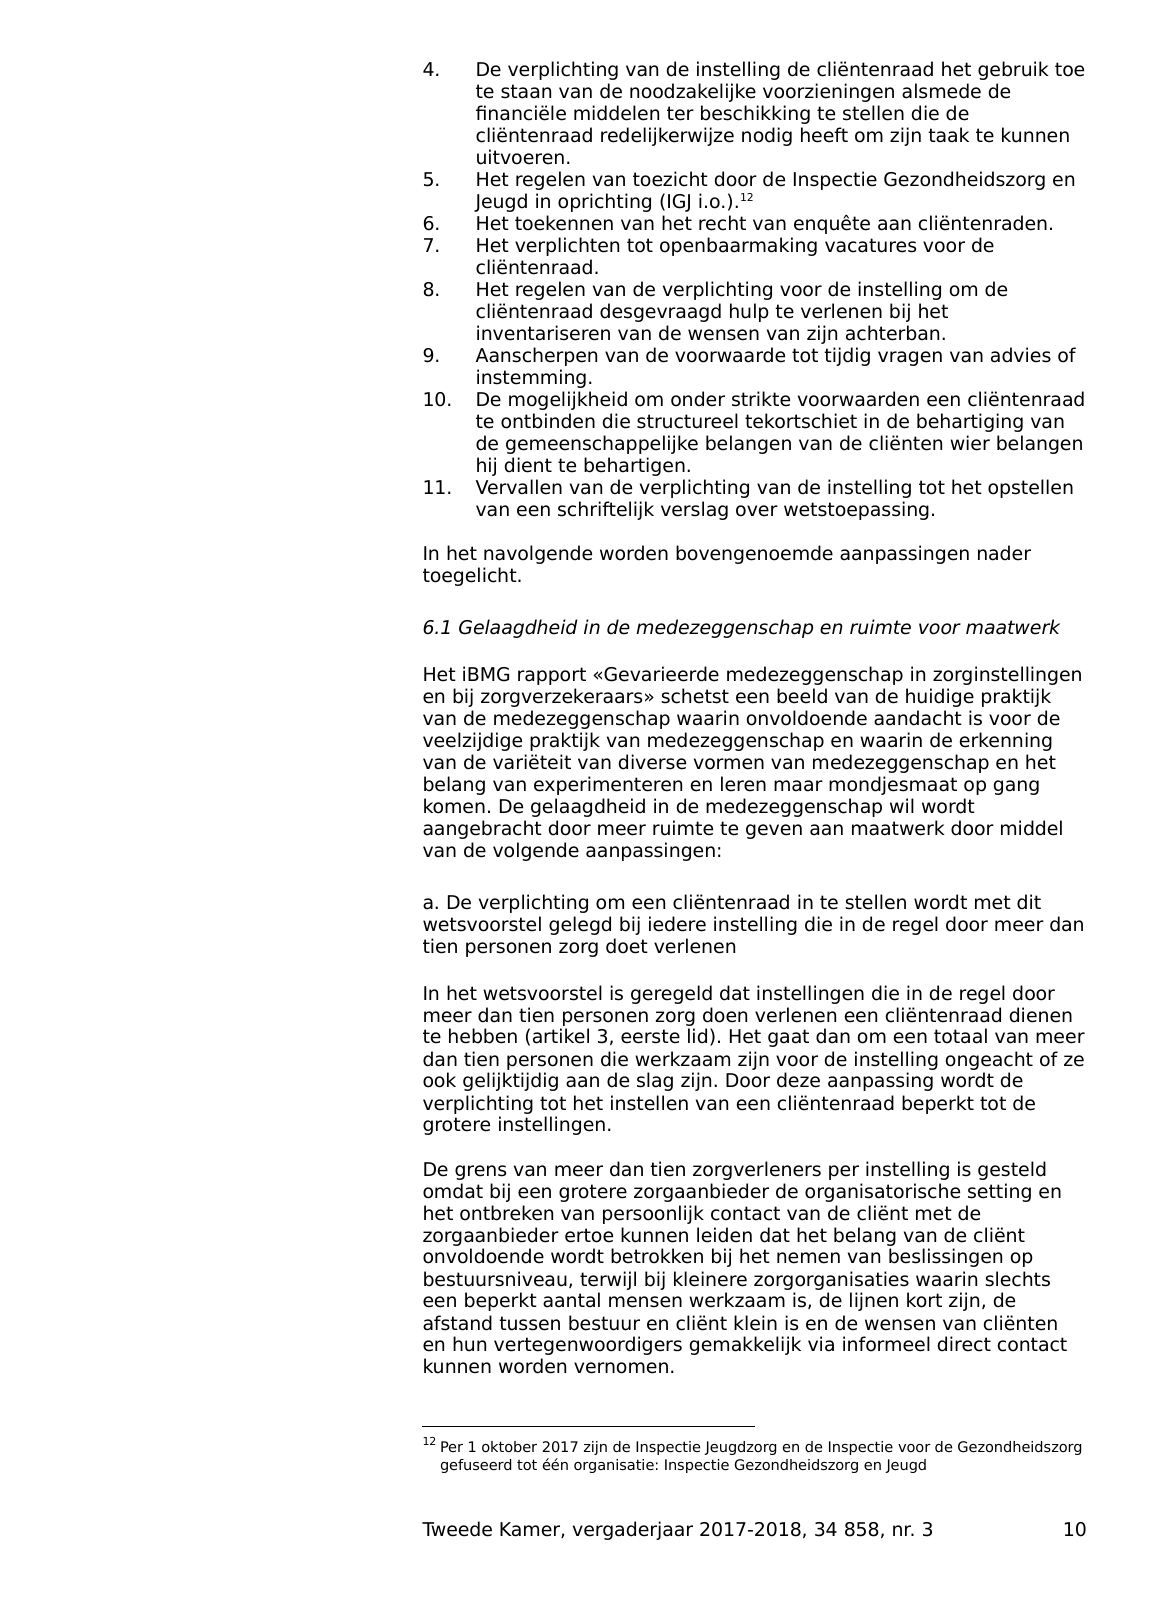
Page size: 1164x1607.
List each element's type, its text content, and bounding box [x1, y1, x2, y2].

subtitle a. De verplichting om een cliëntenraad in te stellen wordt met dit wetsvoorstel gelegd bij iedere instelling die in de regel door meer dan tien personen zorg doet verlenen [422, 892, 1087, 957]
text In het wetsvoorstel is geregeld dat instellingen die in de regel door meer dan tien personen zorg doen verlenen een cliëntenraad dienen te hebben (artikel 3, eerste lid). Het gaat dan om een totaal van meer dan tien personen die werkzaam zijn voor de instelling ongeacht of ze ook gelijktijdig aan de slag zijn. Door deze aanpassing wordt de verplichting tot het instellen van een cliëntenraad beperkt tot de grotere instellingen. [422, 982, 1087, 1136]
text 8. Het regelen van de verplichting voor de instelling om de cliëntenraad desgevraagd hulp te verlenen bij het inventariseren van de wensen van zijn achterban. [422, 279, 1087, 345]
text De grens van meer dan tien zorgverleners per instelling is gesteld omdat bij een grotere zorgaanbieder de organisatorische setting en het ontbreken van persoonlijk contact van de cliënt met de zorgaanbieder ertoe kunnen leiden dat het belang van de cliënt onvoldoende wordt betrokken bij het nemen van beslissingen op bestuursniveau, terwijl bij kleinere zorgorganisaties waarin slechts een beperkt aantal mensen werkzaam is, de lijnen kort zijn, de afstand tussen bestuur en cliënt klein is en de wensen van cliënten en hun vertegenwoordigers gemakkelijk via informeel direct contact kunnen worden vernomen. [422, 1158, 1087, 1378]
text Het iBMG rapport «Gevarieerde medezeggenschap in zorginstellingen en bij zorgverzekeraars» schetst een beeld van de huidige praktijk van de medezeggenschap waarin onvoldoende aandacht is voor de veelzijdige praktijk van medezeggenschap en waarin de erkenning van de variëteit van diverse vormen van medezeggenschap en het belang van experimenteren en leren maar mondjesmaat op gang komen. De gelaagdheid in de medezeggenschap wil wordt aangebracht door meer ruimte te geven aan maatwerk door middel van de volgende aanpassingen: [422, 664, 1087, 862]
subtitle 6.1 Gelaagdheid in de medezeggenschap en ruimte voor maatwerk [422, 617, 1087, 639]
text In het navolgende worden bovengenoemde aanpassingen nader toegelicht. [422, 543, 1087, 587]
text 11. Vervallen van de verplichting van de instelling tot het opstellen van een schriftelijk verslag over wetstoepassing. [422, 477, 1087, 521]
text Per 1 oktober 2017 zijn de Inspectie Jeugdzorg en de Inspectie voor de Gezondheidszorg gefuseerd tot één organisatie: Inspectie Gezondheidszorg en Jeugd [422, 1435, 1087, 1474]
text 10. De mogelijkheid om onder strikte voorwaarden een cliëntenraad te ontbinden die structureel tekortschiet in de behartiging van de gemeenschappelijke belangen van de cliënten wier belangen hij dient te behartigen. [422, 389, 1087, 477]
text 4. De verplichting van de instelling de cliëntenraad het gebruik toe te staan van de noodzakelijke voorzieningen alsmede de financiële middelen ter beschikking te stellen die de cliëntenraad redelijkerwijze nodig heeft om zijn taak te kunnen uitvoeren. [422, 59, 1087, 169]
text 5. Het regelen van toezicht door de Inspectie Gezondheidszorg en Jeugd in oprichting (IGJ i.o.). [422, 169, 1087, 213]
text 6. Het toekennen van het recht van enquête aan cliëntenraden. [422, 213, 1087, 235]
text 9. Aanscherpen van de voorwaarde tot tijdig vragen van advies of instemming. [422, 345, 1087, 389]
text 7. Het verplichten tot openbaarmaking vacatures voor de cliëntenraad. [422, 235, 1087, 279]
